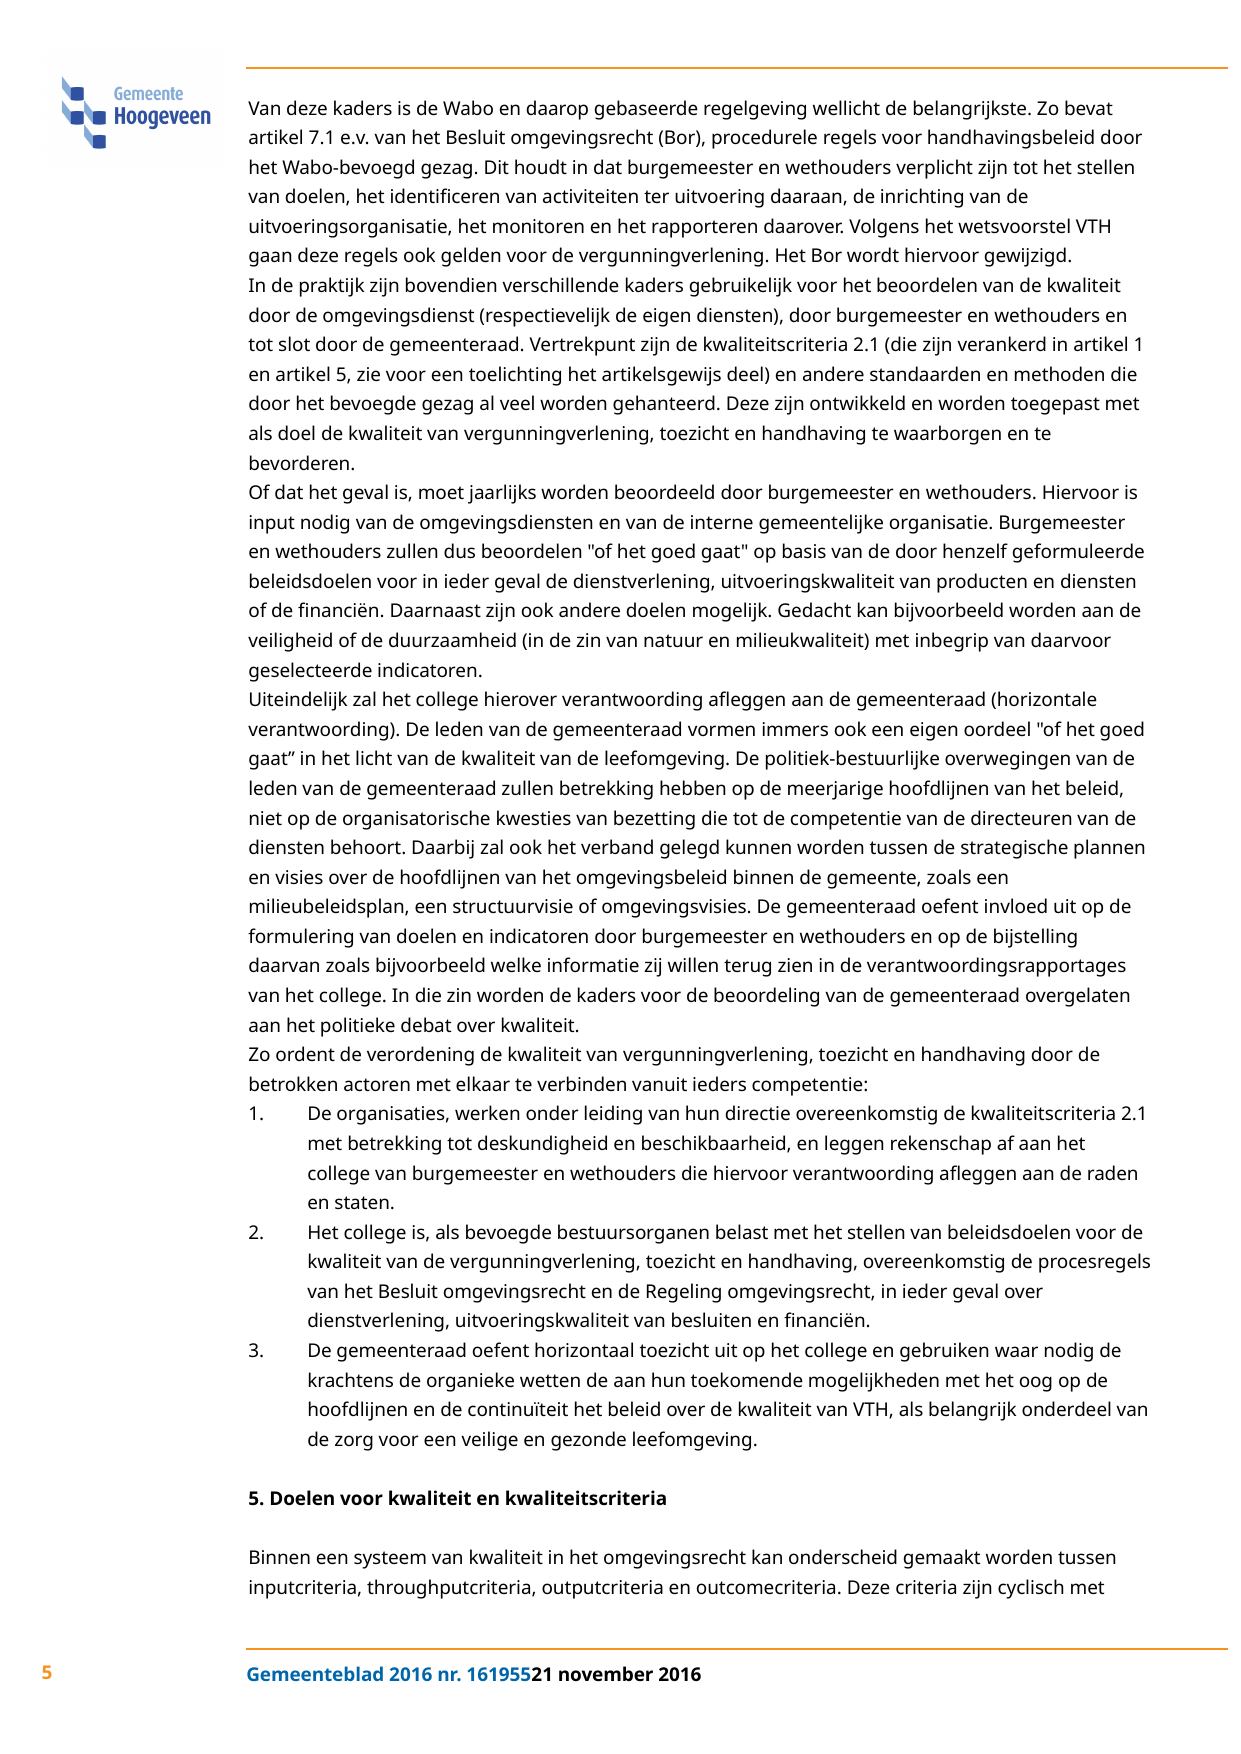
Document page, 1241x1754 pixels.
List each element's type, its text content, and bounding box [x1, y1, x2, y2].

text Zo ordent de verordening de kwaliteit van vergunningverlening, toezicht en handhaving door de betrokken actoren met elkaar te verbinden vanuit ieders competentie: [248, 1041, 1152, 1097]
text Van deze kaders is de Wabo en daarop gebaseerde regelgeving wellicht de belangrijkste. Zo bevat artikel 7.1 e.v. van het Besluit omgevingsrecht (Bor), procedurele regels voor handhavingsbeleid door het Wabo-bevoegd gezag. Dit houdt in dat burgemeester en wethouders verplicht zijn tot het stellen van doelen, het identificeren van activiteiten ter uitvoering daaraan, de inrichting van de uitvoeringsorganisatie, het monitoren en het rapporteren daarover. Volgens het wetsvoorstel VTH gaan deze regels ook gelden voor de vergunningverlening. Het Bor wordt hiervoor gewijzigd. [248, 95, 1152, 268]
text Of dat het geval is, moet jaarlijks worden beoordeeld door burgemeester en wethouders. Hiervoor is input nodig van de omgevingsdiensten en van de interne gemeentelijke organisatie. Burgemeester en wethouders zullen dus beoordelen "of het goed gaat" op basis van de door henzelf geformuleerde beleidsdoelen voor in ieder geval de dienstverlening, uitvoeringskwaliteit van producten en diensten of de financiën. Daarnaast zijn ook andere doelen mogelijk. Gedacht kan bijvoorbeeld worden aan de veiligheid of de duurzaamheid (in de zin van natuur en milieukwaliteit) met inbegrip van daarvoor geselecteerde indicatoren. [248, 479, 1152, 683]
list Het college is, als bevoegde bestuursorganen belast met het stellen van beleidsdoelen voor de kwaliteit van de vergunningverlening, toezicht en handhaving, overeenkomstig de procesregels van het Besluit omgevingsrecht en de Regeling omgevingsrecht, in ieder geval over dienstverlening, uitvoeringskwaliteit van besluiten en financiën. [248, 1219, 1152, 1333]
text Uiteindelijk zal het college hierover verantwoording afleggen aan de gemeenteraad (horizontale verantwoording). De leden van de gemeenteraad vormen immers ook een eigen oordeel "of het goed gaat” in het licht van de kwaliteit van de leefomgeving. De politiek-bestuurlijke overwegingen van de leden van de gemeenteraad zullen betrekking hebben op de meerjarige hoofdlijnen van het beleid, niet op de organisatorische kwesties van bezetting die tot de competentie van de directeuren van de diensten behoort. Daarbij zal ook het verband gelegd kunnen worden tussen de strategische plannen en visies over de hoofdlijnen van het omgevingsbeleid binnen de gemeente, zoals een milieubeleidsplan, een structuurvisie of omgevingsvisies. De gemeenteraad oefent invloed uit op de formulering van doelen en indicatoren door burgemeester en wethouders en op de bijstelling daarvan zoals bijvoorbeeld welke informatie zij willen terug zien in de verantwoordingsrapportages van het college. In die zin worden de kaders voor de beoordeling van de gemeenteraad overgelaten aan het politieke debat over kwaliteit. [248, 686, 1152, 1038]
picture [41, 47, 231, 172]
text 5. Doelen voor kwaliteit en kwaliteitscriteria [248, 1485, 1152, 1511]
list De gemeenteraad oefent horizontaal toezicht uit op het college en gebruiken waar nodig de krachtens de organieke wetten de aan hun toekomende mogelijkheden met het oog op de hoofdlijnen en de continuïteit het beleid over de kwaliteit van VTH, als belangrijk onderdeel van de zorg voor een veilige en gezonde leefomgeving. [248, 1337, 1152, 1452]
list De organisaties, werken onder leiding van hun directie overeenkomstig de kwaliteitscriteria 2.1 met betrekking tot deskundigheid en beschikbaarheid, en leggen rekenschap af aan het college van burgemeester en wethouders die hiervoor verantwoording afleggen aan de raden en staten. [248, 1101, 1152, 1215]
text In de praktijk zijn bovendien verschillende kaders gebruikelijk voor het beoordelen van de kwaliteit door de omgevingsdienst (respectievelijk de eigen diensten), door burgemeester en wethouders en tot slot door de gemeenteraad. Vertrekpunt zijn de kwaliteitscriteria 2.1 (die zijn verankerd in artikel 1 en artikel 5, zie voor een toelichting het artikelsgewijs deel) en andere standaarden en methoden die door het bevoegde gezag al veel worden gehanteerd. Deze zijn ontwikkeld en worden toegepast met als doel de kwaliteit van vergunningverlening, toezicht en handhaving te waarborgen en te bevorderen. [248, 272, 1152, 476]
text Binnen een systeem van kwaliteit in het omgevingsrecht kan onderscheid gemaakt worden tussen inputcriteria, throughputcriteria, outputcriteria en outcomecriteria. Deze criteria zijn cyclisch met [248, 1544, 1152, 1600]
